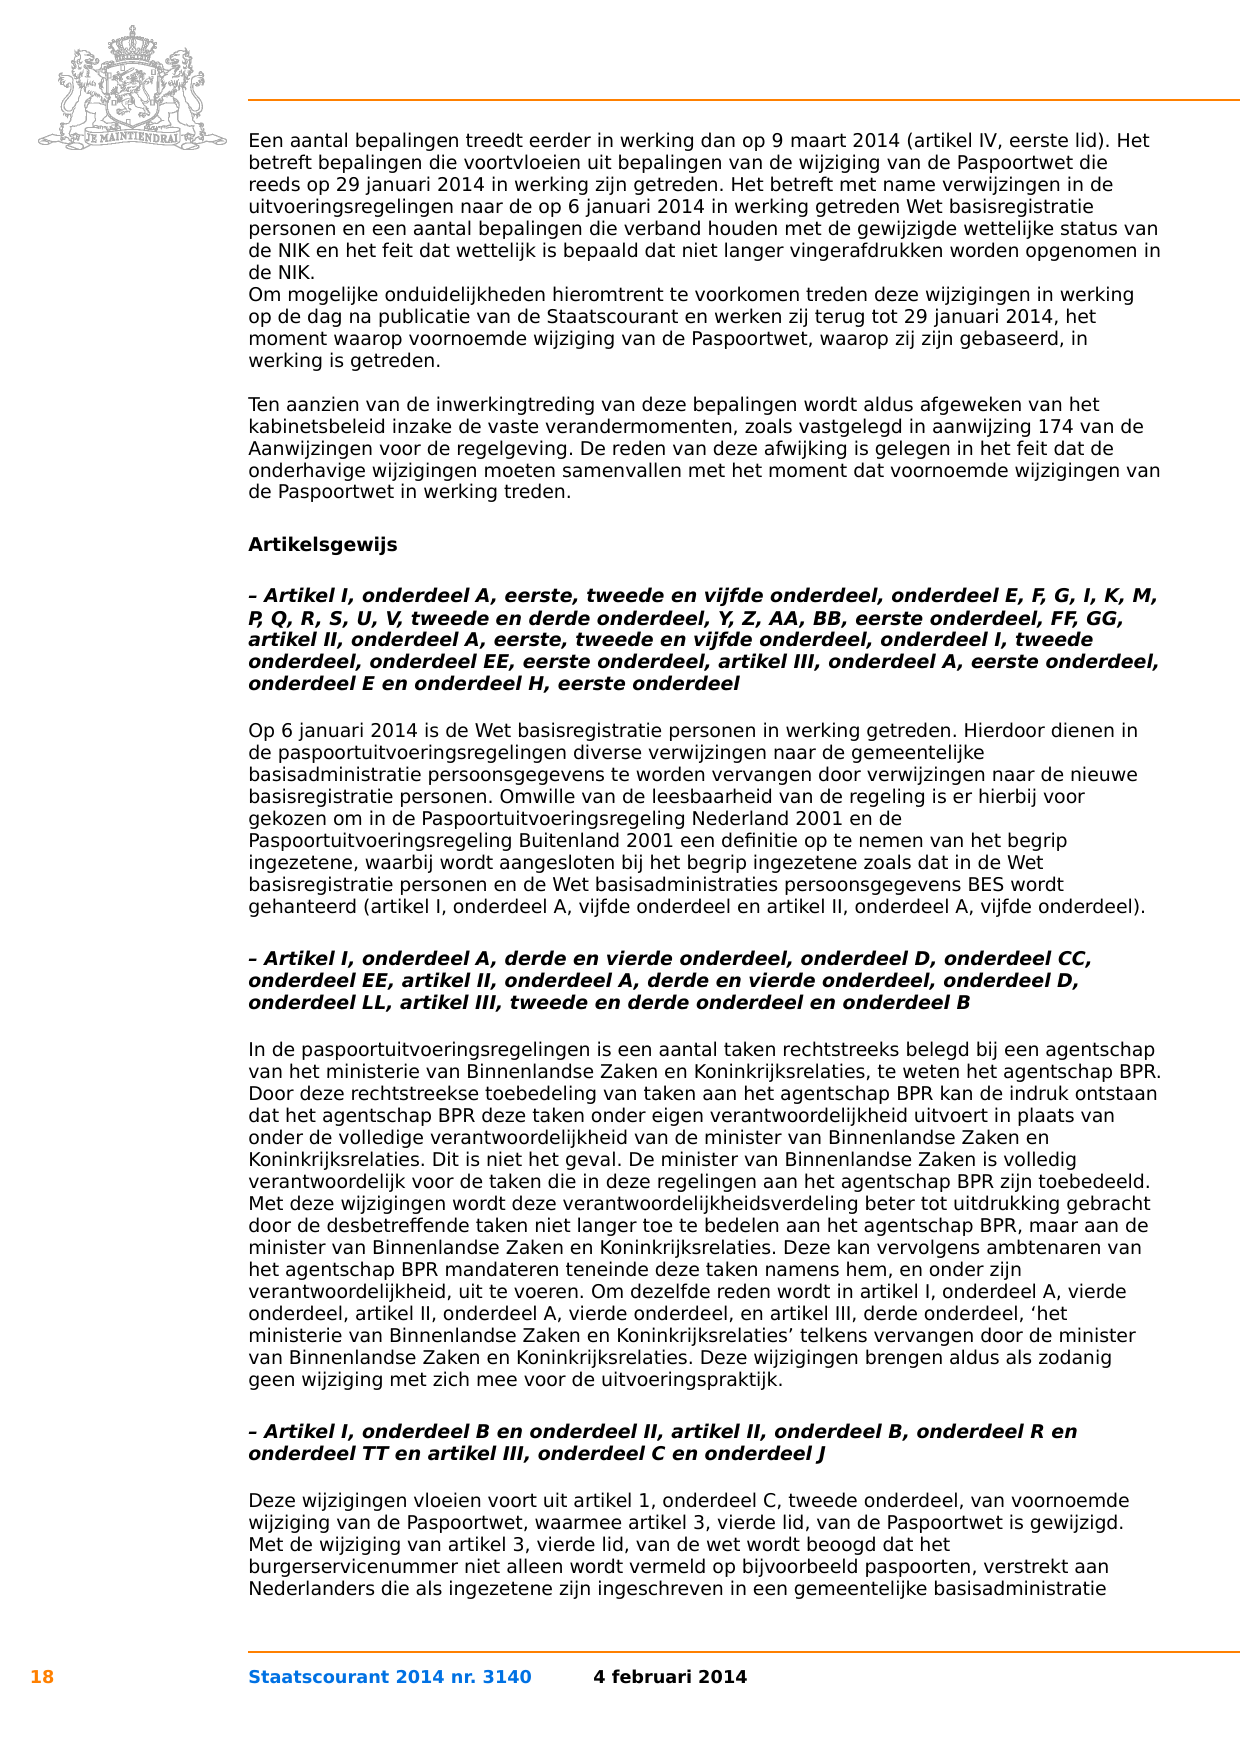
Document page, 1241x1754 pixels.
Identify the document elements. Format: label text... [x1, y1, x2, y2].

text Ten aanzien van de inwerkingtreding van deze bepalingen wordt aldus afgeweken van het kabinetsbeleid inzake de vaste verandermomenten, zoals vastgelegd in aanwijzing 174 van de Aanwijzingen voor de regelgeving. De reden van deze afwijking is gelegen in het feit dat de onderhavige wijzigingen moeten samenvallen met het moment dat voornoemde wijzigingen van de Paspoortwet in werking treden. [248, 393, 1163, 503]
subtitle – Artikel I, onderdeel B en onderdeel II, artikel II, onderdeel B, onderdeel R en onderdeel TT en artikel III, onderdeel C en onderdeel J [248, 1421, 1163, 1465]
text In de paspoortuitvoeringsregelingen is een aantal taken rechtstreeks belegd bij een agentschap van het ministerie van Binnenlandse Zaken en Koninkrijksrelaties, te weten het agentschap BPR. Door deze rechtstreekse toebedeling van taken aan het agentschap BPR kan de indruk ontstaan dat het agentschap BPR deze taken onder eigen verantwoordelijkheid uitvoert in plaats van onder de volledige verantwoordelijkheid van de minister van Binnenlandse Zaken en Koninkrijksrelaties. Dit is niet het geval. De minister van Binnenlandse Zaken is volledig verantwoordelijk voor de taken die in deze regelingen aan het agentschap BPR zijn toebedeeld. Met deze wijzigingen wordt deze verantwoordelijkheidsverdeling beter tot uitdrukking gebracht door de desbetreffende taken niet langer toe te bedelen aan het agentschap BPR, maar aan de minister van Binnenlandse Zaken en Koninkrijksrelaties. Deze kan vervolgens ambtenaren van het agentschap BPR mandateren teneinde deze taken namens hem, en onder zijn verantwoordelijkheid, uit te voeren. Om dezelfde reden wordt in artikel I, onderdeel A, vierde onderdeel, artikel II, onderdeel A, vierde onderdeel, en artikel III, derde onderdeel, ‘het ministerie van Binnenlandse Zaken en Koninkrijksrelaties’ telkens vervangen door de minister van Binnenlandse Zaken en Koninkrijksrelaties. Deze wijzigingen brengen aldus als zodanig geen wijziging met zich mee voor de uitvoeringspraktijk. [248, 1039, 1163, 1391]
subtitle – Artikel I, onderdeel A, derde en vierde onderdeel, onderdeel D, onderdeel CC, onderdeel EE, artikel II, onderdeel A, derde en vierde onderdeel, onderdeel D, onderdeel LL, artikel III, tweede en derde onderdeel en onderdeel B [248, 948, 1163, 1014]
picture [38, 25, 227, 150]
text Om mogelijke onduidelijkheden hieromtrent te voorkomen treden deze wijzigingen in werking op de dag na publicatie van de Staatscourant en werken zij terug tot 29 januari 2014, het moment waarop voornoemde wijziging van de Paspoortwet, waarop zij zijn gebaseerd, in werking is getreden. [248, 284, 1163, 372]
subtitle Artikelsgewijs [248, 533, 1163, 555]
text Deze wijzigingen vloeien voort uit artikel 1, onderdeel C, tweede onderdeel, van voornoemde wijziging van de Paspoortwet, waarmee artikel 3, vierde lid, van de Paspoortwet is gewijzigd. Met de wijziging van artikel 3, vierde lid, van de wet wordt beoogd dat het burgerservicenummer niet alleen wordt vermeld op bijvoorbeeld paspoorten, verstrekt aan Nederlanders die als ingezetene zijn ingeschreven in een gemeentelijke basisadministratie [248, 1490, 1163, 1599]
text Een aantal bepalingen treedt eerder in werking dan op 9 maart 2014 (artikel IV, eerste lid). Het betreft bepalingen die voortvloeien uit bepalingen van de wijziging van de Paspoortwet die reeds op 29 januari 2014 in werking zijn getreden. Het betreft met name verwijzingen in de uitvoeringsregelingen naar de op 6 januari 2014 in werking getreden Wet basisregistratie personen en een aantal bepalingen die verband houden met de gewijzigde wettelijke status van de NIK en het feit dat wettelijk is bepaald dat niet langer vingerafdrukken worden opgenomen in de NIK. [248, 130, 1163, 284]
subtitle – Artikel I, onderdeel A, eerste, tweede en vijfde onderdeel, onderdeel E, F, G, I, K, M, P, Q, R, S, U, V, tweede en derde onderdeel, Y, Z, AA, BB, eerste onderdeel, FF, GG, artikel II, onderdeel A, eerste, tweede en vijfde onderdeel, onderdeel I, tweede onderdeel, onderdeel EE, eerste onderdeel, artikel III, onderdeel A, eerste onderdeel, onderdeel E en onderdeel H, eerste onderdeel [248, 585, 1163, 695]
text Op 6 januari 2014 is de Wet basisregistratie personen in werking getreden. Hierdoor dienen in de paspoortuitvoeringsregelingen diverse verwijzingen naar de gemeentelijke basisadministratie persoonsgegevens te worden vervangen door verwijzingen naar de nieuwe basisregistratie personen. Omwille van de leesbaarheid van de regeling is er hierbij voor gekozen om in de Paspoortuitvoeringsregeling Nederland 2001 en de Paspoortuitvoeringsregeling Buitenland 2001 een definitie op te nemen van het begrip ingezetene, waarbij wordt aangesloten bij het begrip ingezetene zoals dat in de Wet basisregistratie personen en de Wet basisadministraties persoonsgegevens BES wordt gehanteerd (artikel I, onderdeel A, vijfde onderdeel en artikel II, onderdeel A, vijfde onderdeel). [248, 720, 1163, 918]
